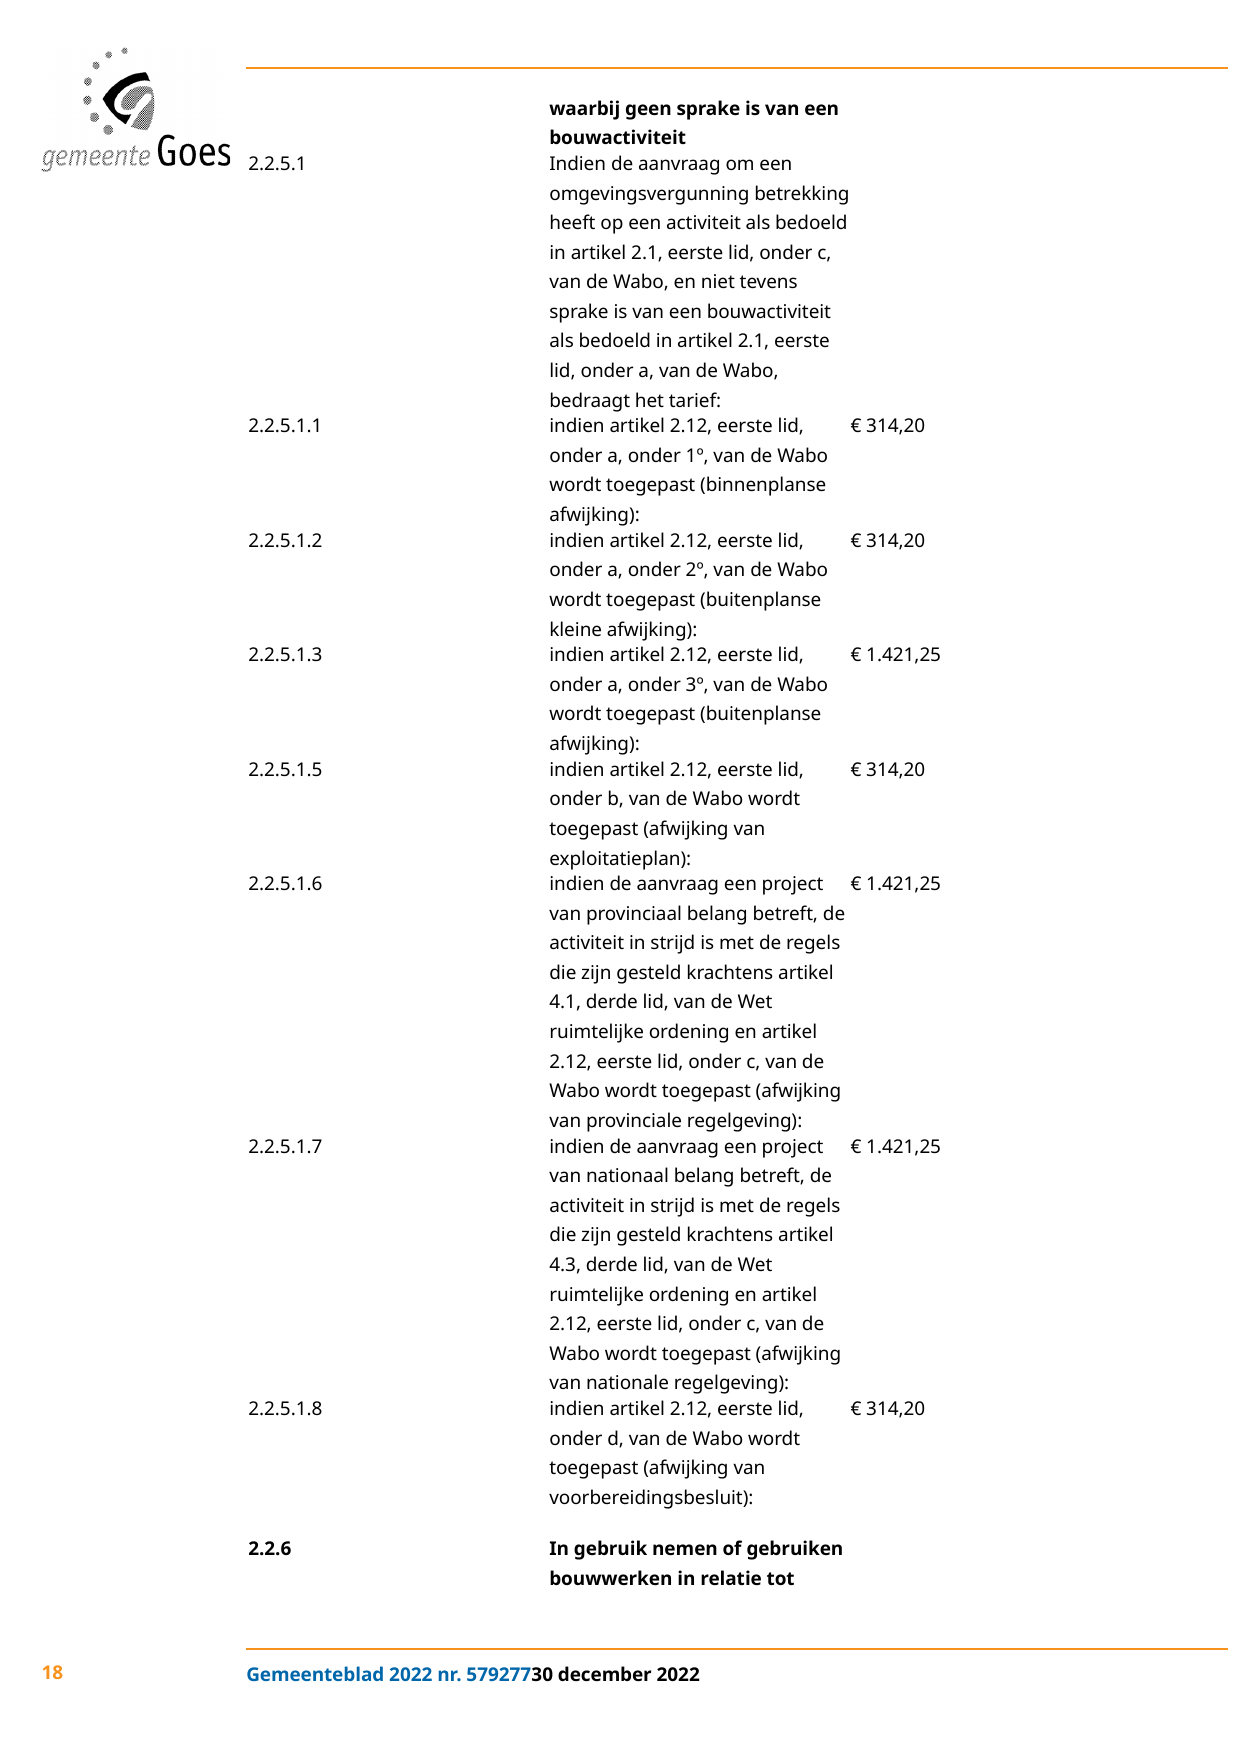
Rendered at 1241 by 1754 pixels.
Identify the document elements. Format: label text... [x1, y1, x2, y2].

table_cell [248, 95, 549, 150]
table_cell [850, 1510, 1152, 1535]
table_cell indien artikel 2.12, eerste lid, onder d, van de Wabo wordt toegepast (afwijking van voorbereidingsbesluit): [549, 1395, 850, 1510]
table_cell 2.2.5.1 [248, 150, 549, 412]
table_cell € 314,20 [850, 527, 1152, 641]
table_cell In gebruik nemen of gebruiken bouwwerken in relatie tot [549, 1535, 850, 1591]
table_cell waarbij geen sprake is van een bouwactiviteit [549, 95, 850, 150]
table_cell € 1.421,25 [850, 641, 1152, 756]
table_cell € 1.421,25 [850, 870, 1152, 1133]
table_cell € 314,20 [850, 413, 1152, 527]
table_cell Indien de aanvraag om een omgevingsvergunning betrekking heeft op een activiteit als bedoeld in artikel 2.1, eerste lid, onder c, van de Wabo, en niet tevens sprake is van een bouwactiviteit als bedoeld in artikel 2.1, eerste lid, onder a, van de Wabo, bedraagt het tarief: [549, 150, 850, 412]
table_cell [850, 150, 1152, 412]
table_cell indien artikel 2.12, eerste lid, onder b, van de Wabo wordt toegepast (afwijking van exploitatieplan): [549, 756, 850, 870]
table_cell indien artikel 2.12, eerste lid, onder a, onder 1º, van de Wabo wordt toegepast (binnenplanse afwijking): [549, 413, 850, 527]
table_cell 2.2.5.1.6 [248, 870, 549, 1133]
table_cell indien artikel 2.12, eerste lid, onder a, onder 2º, van de Wabo wordt toegepast (buitenplanse kleine afwijking): [549, 527, 850, 641]
table_cell 2.2.5.1.3 [248, 641, 549, 756]
table_cell [850, 95, 1152, 150]
table_cell indien de aanvraag een project van provinciaal belang betreft, de activiteit in strijd is met de regels die zijn gesteld krachtens artikel 4.1, derde lid, van de Wet ruimtelijke ordening en artikel 2.12, eerste lid, onder c, van de Wabo wordt toegepast (afwijking van provinciale regelgeving): [549, 870, 850, 1133]
table_cell 2.2.5.1.1 [248, 413, 549, 527]
table_cell indien de aanvraag een project van nationaal belang betreft, de activiteit in strijd is met de regels die zijn gesteld krachtens artikel 4.3, derde lid, van de Wet ruimtelijke ordening en artikel 2.12, eerste lid, onder c, van de Wabo wordt toegepast (afwijking van nationale regelgeving): [549, 1133, 850, 1395]
table_cell indien artikel 2.12, eerste lid, onder a, onder 3º, van de Wabo wordt toegepast (buitenplanse afwijking): [549, 641, 850, 756]
table_cell [850, 1535, 1152, 1591]
table_cell 2.2.6 [248, 1535, 549, 1591]
table_cell € 1.421,25 [850, 1133, 1152, 1395]
table_cell 2.2.5.1.2 [248, 527, 549, 641]
table_cell 2.2.5.1.8 [248, 1395, 549, 1510]
table_cell [248, 1510, 549, 1535]
table_cell € 314,20 [850, 1395, 1152, 1510]
table_cell 2.2.5.1.5 [248, 756, 549, 870]
table_cell [549, 1510, 850, 1535]
table_cell 2.2.5.1.7 [248, 1133, 549, 1395]
table_cell € 314,20 [850, 756, 1152, 870]
picture [41, 47, 231, 172]
